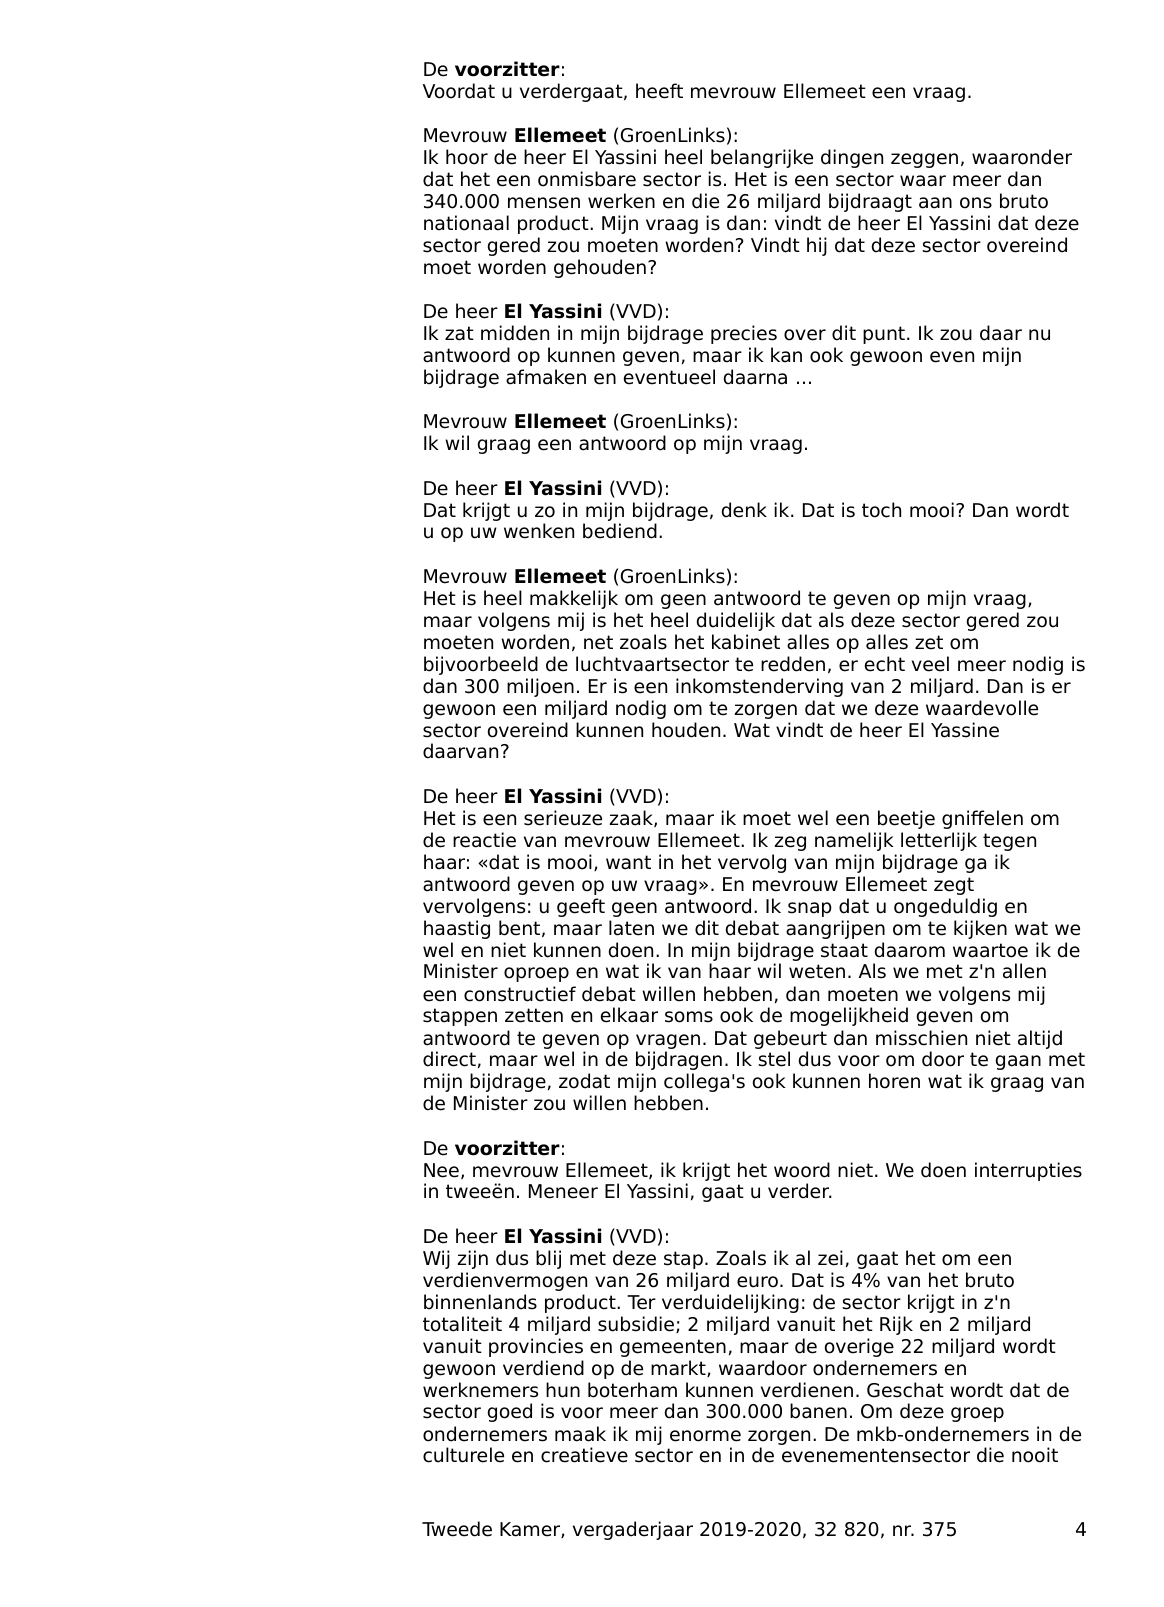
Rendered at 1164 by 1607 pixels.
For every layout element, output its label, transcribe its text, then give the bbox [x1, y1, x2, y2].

text De voorzitter: [422, 59, 1087, 81]
text De heer El Yassini (VVD): [422, 477, 1087, 499]
text De heer El Yassini (VVD): [422, 786, 1087, 808]
text Mevrouw Ellemeet (GroenLinks): [422, 411, 1087, 433]
text Het is heel makkelijk om geen antwoord te geven op mijn vraag, maar volgens mij is het heel duidelijk dat als deze sector gered zou moeten worden, net zoals het kabinet alles op alles zet om bijvoorbeeld de luchtvaartsector te redden, er echt veel meer nodig is dan 300 miljoen. Er is een inkomstenderving van 2 miljard. Dan is er gewoon een miljard nodig om te zorgen dat we deze waardevolle sector overeind kunnen houden. Wat vindt de heer El Yassine daarvan? [422, 588, 1087, 763]
text Het is een serieuze zaak, maar ik moet wel een beetje gniffelen om de reactie van mevrouw Ellemeet. Ik zeg namelijk letterlijk tegen haar: «dat is mooi, want in het vervolg van mijn bijdrage ga ik antwoord geven op uw vraag». En mevrouw Ellemeet zegt vervolgens: u geeft geen antwoord. Ik snap dat u ongeduldig en haastig bent, maar laten we dit debat aangrijpen om te kijken wat we wel en niet kunnen doen. In mijn bijdrage staat daarom waartoe ik de Minister oproep en wat ik van haar wil weten. Als we met z'n allen een constructief debat willen hebben, dan moeten we volgens mij stappen zetten en elkaar soms ook de mogelijkheid geven om antwoord te geven op vragen. Dat gebeurt dan misschien niet altijd direct, maar wel in de bijdragen. Ik stel dus voor om door te gaan met mijn bijdrage, zodat mijn collega's ook kunnen horen wat ik graag van de Minister zou willen hebben. [422, 808, 1087, 1115]
text Dat krijgt u zo in mijn bijdrage, denk ik. Dat is toch mooi? Dan wordt u op uw wenken bediend. [422, 499, 1087, 543]
text De voorzitter: [422, 1137, 1087, 1159]
text De heer El Yassini (VVD): [422, 301, 1087, 323]
text Ik wil graag een antwoord op mijn vraag. [422, 433, 1087, 455]
text Mevrouw Ellemeet (GroenLinks): [422, 125, 1087, 147]
text Voordat u verdergaat, heeft mevrouw Ellemeet een vraag. [422, 81, 1087, 103]
text Wij zijn dus blij met deze stap. Zoals ik al zei, gaat het om een verdienvermogen van 26 miljard euro. Dat is 4% van het bruto binnenlands product. Ter verduidelijking: de sector krijgt in z'n totaliteit 4 miljard subsidie; 2 miljard vanuit het Rijk en 2 miljard vanuit provincies en gemeenten, maar de overige 22 miljard wordt gewoon verdiend op de markt, waardoor ondernemers en werknemers hun boterham kunnen verdienen. Geschat wordt dat de sector goed is voor meer dan 300.000 banen. Om deze groep ondernemers maak ik mij enorme zorgen. De mkb-ondernemers in de culturele en creatieve sector en in de evenementensector die nooit [422, 1248, 1087, 1467]
text Ik hoor de heer El Yassini heel belangrijke dingen zeggen, waaronder dat het een onmisbare sector is. Het is een sector waar meer dan 340.000 mensen werken en die 26 miljard bijdraagt aan ons bruto nationaal product. Mijn vraag is dan: vindt de heer El Yassini dat deze sector gered zou moeten worden? Vindt hij dat deze sector overeind moet worden gehouden? [422, 147, 1087, 279]
text De heer El Yassini (VVD): [422, 1226, 1087, 1248]
text Nee, mevrouw Ellemeet, ik krijgt het woord niet. We doen interrupties in tweeën. Meneer El Yassini, gaat u verder. [422, 1159, 1087, 1203]
text Ik zat midden in mijn bijdrage precies over dit punt. Ik zou daar nu antwoord op kunnen geven, maar ik kan ook gewoon even mijn bijdrage afmaken en eventueel daarna ... [422, 323, 1087, 389]
text Mevrouw Ellemeet (GroenLinks): [422, 566, 1087, 588]
